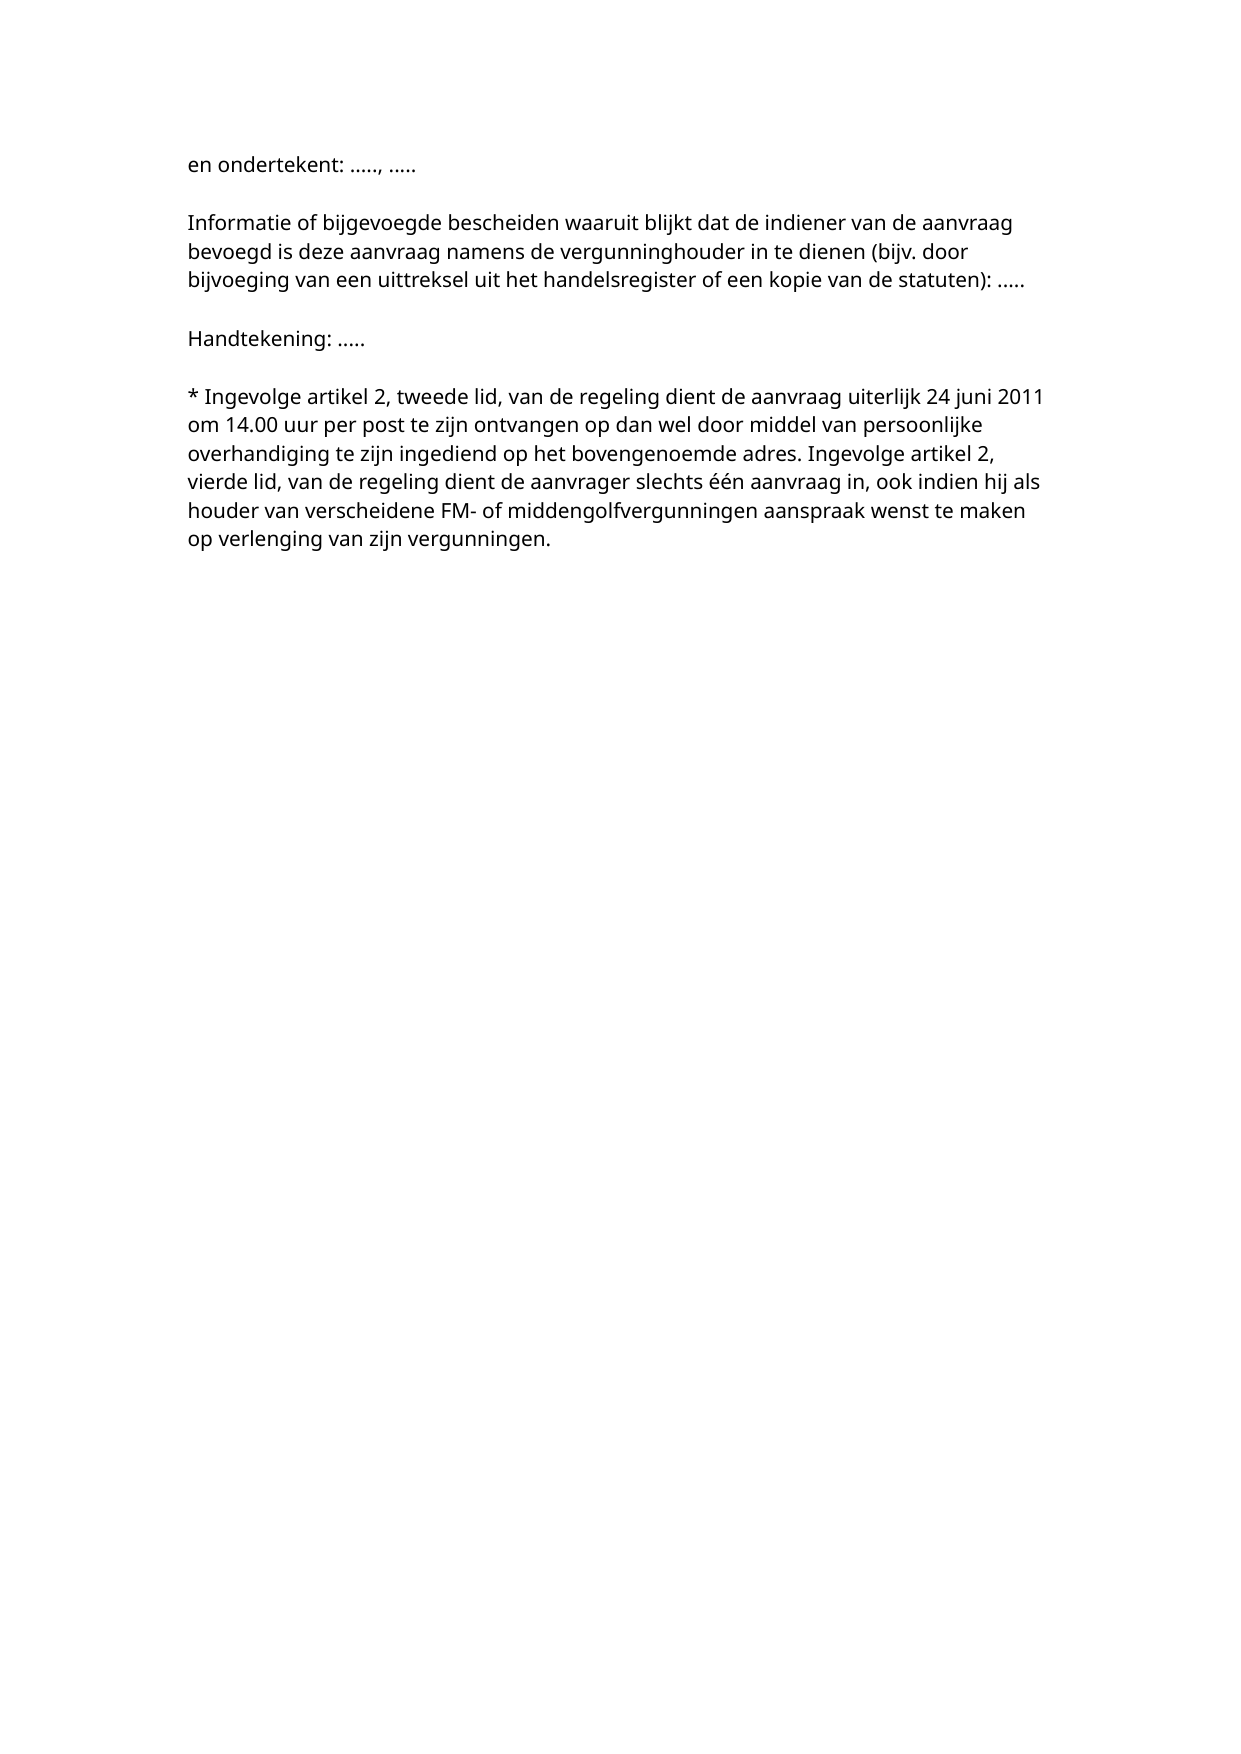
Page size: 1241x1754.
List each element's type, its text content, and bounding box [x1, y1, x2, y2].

text Informatie of bijgevoegde bescheiden waaruit blijkt dat de indiener van de aanvraag bevoegd is deze aanvraag namens de vergunninghouder in te dienen (bijv. door bijvoeging van een uittreksel uit het handelsregister of een kopie van de statuten): ..... [187, 208, 1053, 294]
text en ondertekent: ....., ..... [187, 150, 1053, 178]
text Handtekening: ..... [187, 324, 1053, 352]
text * Ingevolge artikel 2, tweede lid, van de regeling dient de aanvraag uiterlijk 24 juni 2011 om 14.00 uur per post te zijn ontvangen op dan wel door middel van persoonlijke overhandiging te zijn ingediend op het bovengenoemde adres. Ingevolge artikel 2, vierde lid, van de regeling dient de aanvrager slechts één aanvraag in, ook indien hij als houder van verscheidene FM- of middengolfvergunningen aanspraak wenst te maken op verlenging van zijn vergunningen. [187, 382, 1053, 553]
